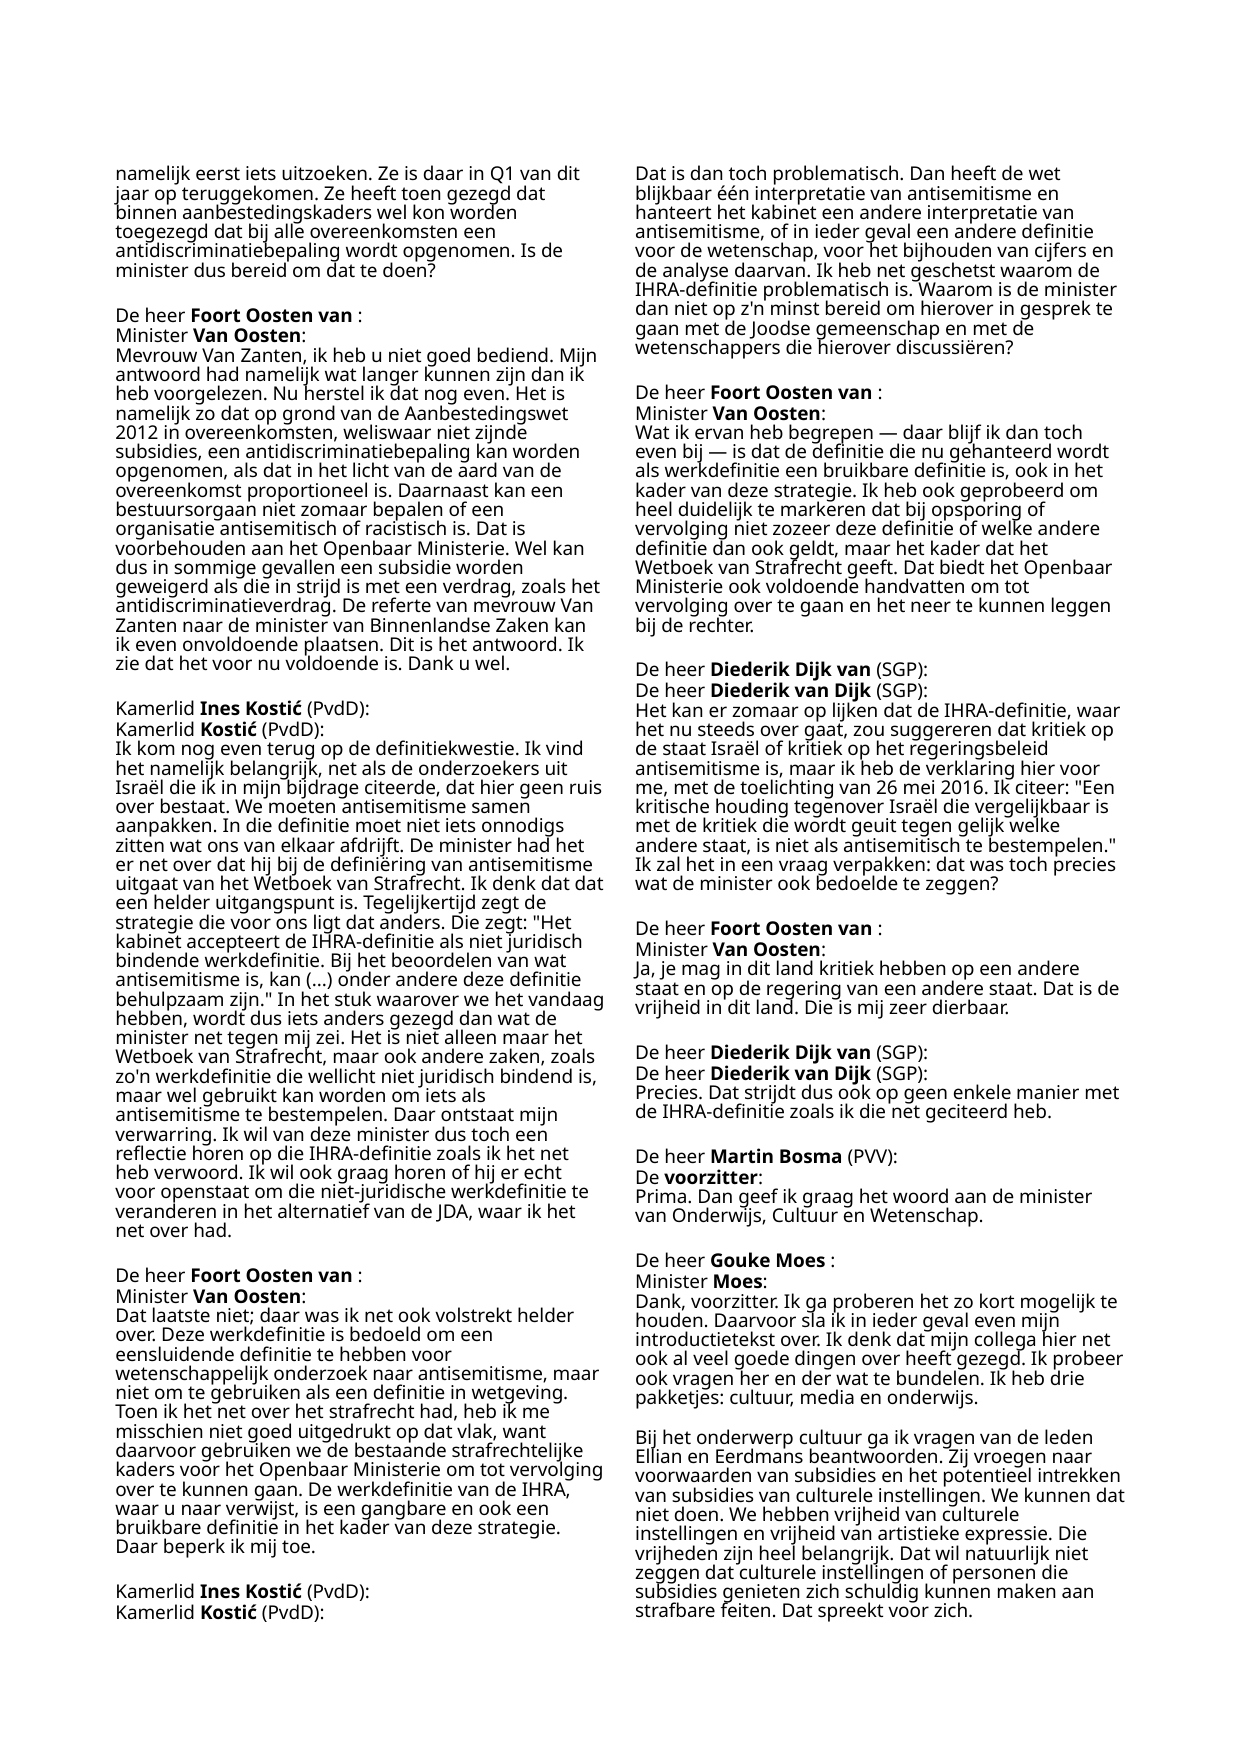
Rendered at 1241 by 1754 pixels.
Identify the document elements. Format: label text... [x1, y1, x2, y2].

text De heer Foort Oosten van : [635, 379, 1125, 404]
text Prima. Dan geef ik graag het woord aan de minister van Onderwijs, Cultuur en Wetenschap. [635, 1188, 1125, 1227]
text Kamerlid Ines Kostić (PvdD): [115, 695, 605, 721]
text De heer Diederik Dijk van (SGP): [635, 1039, 1125, 1064]
text Het kan er zomaar op lijken dat de IHRA-definitie, waar het nu steeds over gaat, zou suggereren dat kritiek op de staat Israël of kritiek op het regeringsbeleid antisemitisme is, maar ik heb de verklaring hier voor me, met de toelichting van 26 mei 2016. Ik citeer: "Een kritische houding tegenover Israël die vergelijkbaar is met de kritiek die wordt geuit tegen gelijk welke andere staat, is niet als antisemitisch te bestempelen." Ik zal het in een vraag verpakken: dat was toch precies wat de minister ook bedoelde te zeggen? [635, 702, 1125, 894]
text De heer Diederik Dijk van (SGP): [635, 657, 1125, 682]
text Minister Moes: [635, 1273, 1125, 1293]
text Mevrouw Van Zanten, ik heb u niet goed bediend. Mijn antwoord had namelijk wat langer kunnen zijn dan ik heb voorgelezen. Nu herstel ik dat nog even. Het is namelijk zo dat op grond van de Aanbestedingswet 2012 in overeenkomsten, weliswaar niet zijnde subsidies, een antidiscriminatiebepaling kan worden opgenomen, als dat in het licht van de aard van de overeenkomst proportioneel is. Daarnaast kan een bestuursorgaan niet zomaar bepalen of een organisatie antisemitisch of racistisch is. Dat is voorbehouden aan het Openbaar Ministerie. Wel kan dus in sommige gevallen een subsidie worden geweigerd als die in strijd is met een verdrag, zoals het antidiscriminatieverdrag. De referte van mevrouw Van Zanten naar de minister van Binnenlandse Zaken kan ik even onvoldoende plaatsen. Dit is het antwoord. Ik zie dat het voor nu voldoende is. Dank u wel. [115, 347, 605, 674]
text De heer Gouke Moes : [635, 1248, 1125, 1273]
text De heer Diederik van Dijk (SGP): [635, 682, 1125, 702]
text Kamerlid Ines Kostić (PvdD): [115, 1578, 605, 1604]
text De heer Foort Oosten van : [115, 302, 605, 327]
text De heer Diederik van Dijk (SGP): [635, 1064, 1125, 1084]
text Ja, je mag in dit land kritiek hebben op een andere staat en op de regering van een andere staat. Dat is de vrijheid in dit land. Die is mij zeer dierbaar. [635, 960, 1125, 1018]
text Dat laatste niet; daar was ik net ook volstrekt helder over. Deze werkdefinitie is bedoeld om een eensluidende definitie te hebben voor wetenschappelijk onderzoek naar antisemitisme, maar niet om te gebruiken als een definitie in wetgeving. Toen ik het net over het strafrecht had, heb ik me misschien niet goed uitgedrukt op dat vlak, want daarvoor gebruiken we de bestaande strafrechtelijke kaders voor het Openbaar Ministerie om tot vervolging over te kunnen gaan. De werkdefinitie van de IHRA, waar u naar verwijst, is een gangbare en ook een bruikbare definitie in het kader van deze strategie. Daar beperk ik mij toe. [115, 1307, 605, 1558]
text Ik kom nog even terug op de definitiekwestie. Ik vind het namelijk belangrijk, net als de onderzoekers uit Israël die ik in mijn bijdrage citeerde, dat hier geen ruis over bestaat. We moeten antisemitisme samen aanpakken. In die definitie moet niet iets onnodigs zitten wat ons van elkaar afdrijft. De minister had het er net over dat hij bij de definiëring van antisemitisme uitgaat van het Wetboek van Strafrecht. Ik denk dat dat een helder uitgangspunt is. Tegelijkertijd zegt de strategie die voor ons ligt dat anders. Die zegt: "Het kabinet accepteert de IHRA-definitie als niet juridisch bindende werkdefinitie. Bij het beoordelen van wat antisemitisme is, kan (...) onder andere deze definitie behulpzaam zijn." In het stuk waarover we het vandaag hebben, wordt dus iets anders gezegd dan wat de minister net tegen mij zei. Het is niet alleen maar het Wetboek van Strafrecht, maar ook andere zaken, zoals zo'n werkdefinitie die wellicht niet juridisch bindend is, maar wel gebruikt kan worden om iets als antisemitisme te bestempelen. Daar ontstaat mijn verwarring. Ik wil van deze minister dus toch een reflectie horen op die IHRA-definitie zoals ik het net heb verwoord. Ik wil ook graag horen of hij er echt voor openstaat om die niet-juridische werkdefinitie te veranderen in het alternatief van de JDA, waar ik het net over had. [115, 740, 605, 1241]
text Dank, voorzitter. Ik ga proberen het zo kort mogelijk te houden. Daarvoor sla ik in ieder geval even mijn introductietekst over. Ik denk dat mijn collega hier net ook al veel goede dingen over heeft gezegd. Ik probeer ook vragen her en der wat te bundelen. Ik heb drie pakketjes: cultuur, media en onderwijs. [635, 1293, 1125, 1408]
text namelijk eerst iets uitzoeken. Ze is daar in Q1 van dit jaar op teruggekomen. Ze heeft toen gezegd dat binnen aanbestedingskaders wel kon worden toegezegd dat bij alle overeenkomsten een antidiscriminatiebepaling wordt opgenomen. Is de minister dus bereid om dat te doen? [115, 165, 605, 281]
text Minister Van Oosten: [115, 327, 605, 347]
text Minister Van Oosten: [635, 941, 1125, 960]
text Minister Van Oosten: [635, 404, 1125, 424]
text Bij het onderwerp cultuur ga ik vragen van de leden Ellian en Eerdmans beantwoorden. Zij vroegen naar voorwaarden van subsidies en het potentieel intrekken van subsidies van culturele instellingen. We kunnen dat niet doen. We hebben vrijheid van culturele instellingen en vrijheid van artistieke expressie. Die vrijheden zijn heel belangrijk. Dat wil natuurlijk niet zeggen dat culturele instellingen of personen die subsidies genieten zich schuldig kunnen maken aan strafbare feiten. Dat spreekt voor zich. [635, 1429, 1125, 1622]
text Minister Van Oosten: [115, 1288, 605, 1307]
text Dat is dan toch problematisch. Dan heeft de wet blijkbaar één interpretatie van antisemitisme en hanteert het kabinet een andere interpretatie van antisemitisme, of in ieder geval een andere definitie voor de wetenschap, voor het bijhouden van cijfers en de analyse daarvan. Ik heb net geschetst waarom de IHRA-definitie problematisch is. Waarom is de minister dan niet op z'n minst bereid om hierover in gesprek te gaan met de Joodse gemeenschap en met de wetenschappers die hierover discussiëren? [635, 165, 1125, 358]
text Kamerlid Kostić (PvdD): [115, 1604, 605, 1623]
text De heer Foort Oosten van : [635, 915, 1125, 941]
text De heer Foort Oosten van : [115, 1262, 605, 1288]
text Precies. Dat strijdt dus ook op geen enkele manier met de IHRA-definitie zoals ik die net geciteerd heb. [635, 1084, 1125, 1122]
text De heer Martin Bosma (PVV): [635, 1143, 1125, 1169]
text Kamerlid Kostić (PvdD): [115, 721, 605, 740]
text Wat ik ervan heb begrepen — daar blijf ik dan toch even bij — is dat de definitie die nu gehanteerd wordt als werkdefinitie een bruikbare definitie is, ook in het kader van deze strategie. Ik heb ook geprobeerd om heel duidelijk te markeren dat bij opsporing of vervolging niet zozeer deze definitie of welke andere definitie dan ook geldt, maar het kader dat het Wetboek van Strafrecht geeft. Dat biedt het Openbaar Ministerie ook voldoende handvatten om tot vervolging over te gaan en het neer te kunnen leggen bij de rechter. [635, 424, 1125, 636]
text De voorzitter: [635, 1169, 1125, 1188]
